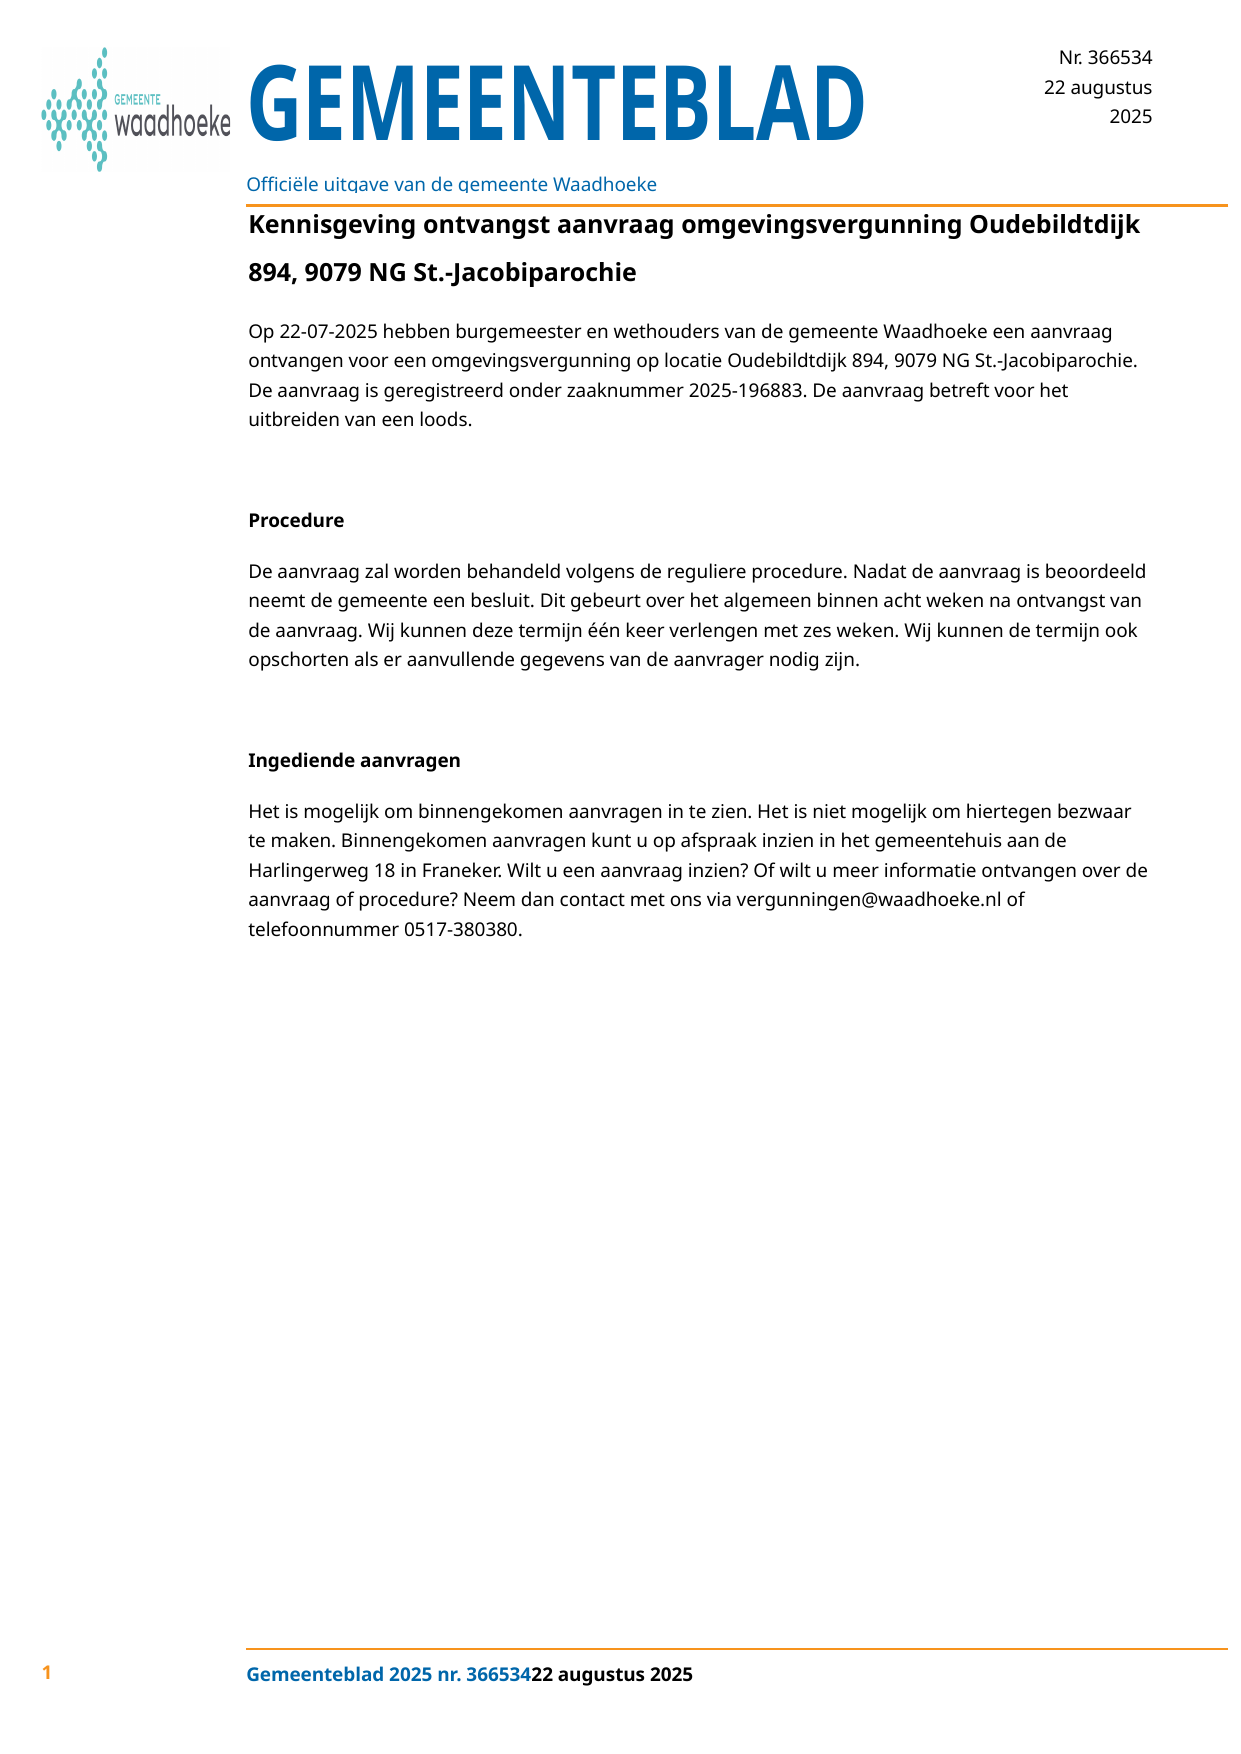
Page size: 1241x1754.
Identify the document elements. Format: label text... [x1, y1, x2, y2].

text Procedure [248, 507, 1152, 533]
text Ingediende aanvragen [248, 747, 1152, 773]
text Het is mogelijk om binnengekomen aanvragen in te zien. Het is niet mogelijk om hiertegen bezwaar te maken. Binnengekomen aanvragen kunt u op afspraak inzien in het gemeentehuis aan de Harlingerweg 18 in Franeker. Wilt u een aanvraag inzien? Of wilt u meer informatie ontvangen over de aanvraag of procedure? Neem dan contact met ons via vergunningen@waadhoeke.nl of telefoonnummer 0517-380380. [248, 798, 1152, 942]
text Op 22-07-2025 hebben burgemeester en wethouders van de gemeente Waadhoeke een aanvraag ontvangen voor een omgevingsvergunning op locatie Oudebildtdijk 894, 9079 NG St.-Jacobiparochie. De aanvraag is geregistreerd onder zaaknummer 2025-196883. De aanvraag betreft voor het uitbreiden van een loods. [248, 318, 1152, 432]
picture [41, 47, 231, 172]
text Kennisgeving ontvangst aanvraag omgevingsvergunning Oudebildtdijk 894, 9079 NG St.-Jacobiparochie [248, 207, 1152, 288]
text De aanvraag zal worden behandeld volgens de reguliere procedure. Nadat de aanvraag is beoordeeld neemt de gemeente een besluit. Dit gebeurt over het algemeen binnen acht weken na ontvangst van de aanvraag. Wij kunnen deze termijn één keer verlengen met zes weken. Wij kunnen de termijn ook opschorten als er aanvullende gegevens van de aanvrager nodig zijn. [248, 558, 1152, 672]
